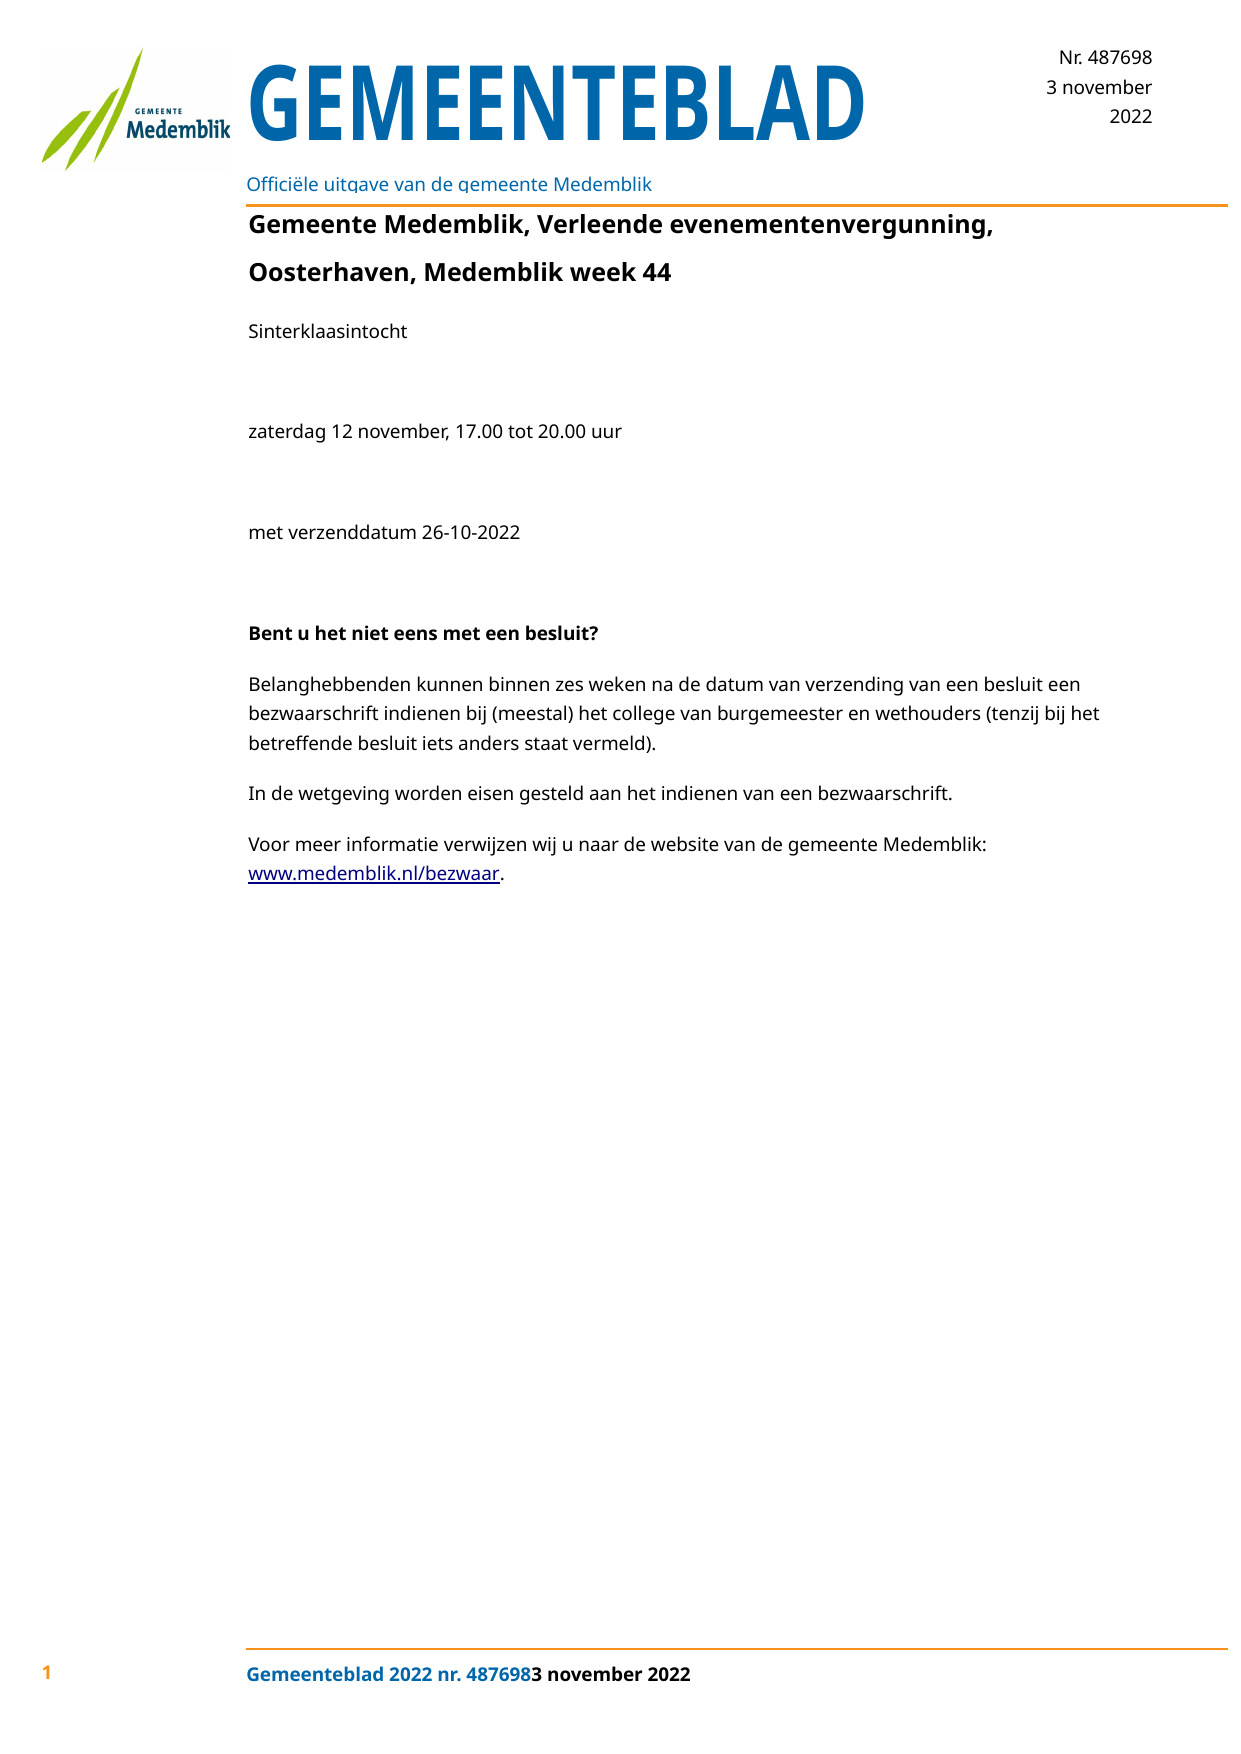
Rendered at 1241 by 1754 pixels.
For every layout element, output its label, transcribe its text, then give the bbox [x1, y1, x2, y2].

text zaterdag 12 november, 17.00 tot 20.00 uur [248, 419, 1152, 444]
text met verzenddatum 26-10-2022 [248, 519, 1152, 545]
text Bent u het niet eens met een besluit? [248, 620, 1152, 646]
picture [41, 47, 231, 172]
text Voor meer informatie verwijzen wij u naar de website van de gemeente Medemblik: www.medemblik.nl/bezwaar. [248, 831, 1152, 886]
text Sinterklaasintocht [248, 318, 1152, 344]
text Belanghebbenden kunnen binnen zes weken na de datum van verzending van een besluit een bezwaarschrift indienen bij (meestal) het college van burgemeester en wethouders (tenzij bij het betreffende besluit iets anders staat vermeld). [248, 671, 1152, 756]
text In de wetgeving worden eisen gesteld aan het indienen van een bezwaarschrift. [248, 780, 1152, 806]
text Gemeente Medemblik, Verleende evenementenvergunning, Oosterhaven, Medemblik week 44 [248, 207, 1152, 288]
